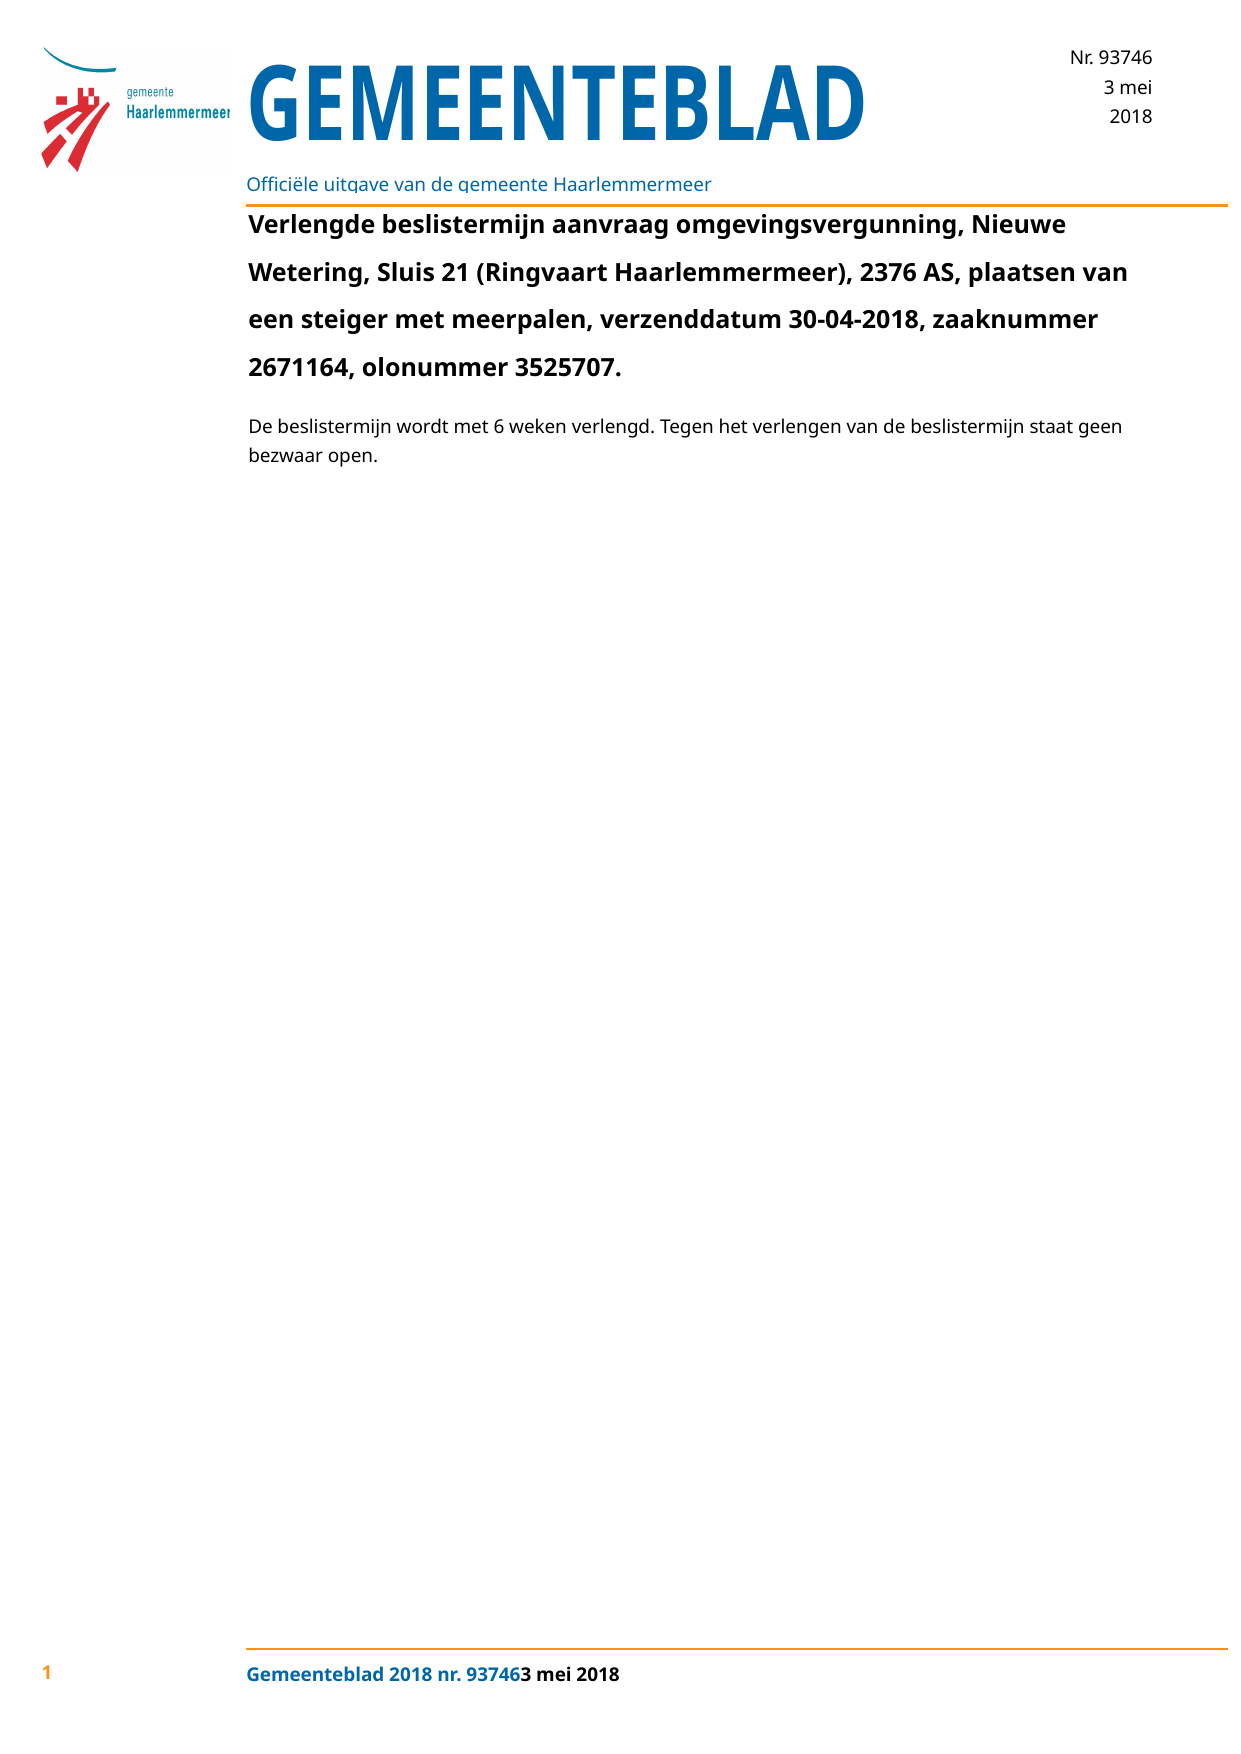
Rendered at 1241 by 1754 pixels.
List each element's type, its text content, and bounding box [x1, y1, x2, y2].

text Verlengde beslistermijn aanvraag omgevingsvergunning, Nieuwe Wetering, Sluis 21 (Ringvaart Haarlemmermeer), 2376 AS, plaatsen van een steiger met meerpalen, verzenddatum 30-04-2018, zaaknummer 2671164, olonummer 3525707. [248, 207, 1152, 384]
picture [41, 47, 231, 172]
text De beslistermijn wordt met 6 weken verlengd. Tegen het verlengen van de beslistermijn staat geen bezwaar open. [248, 413, 1152, 468]
